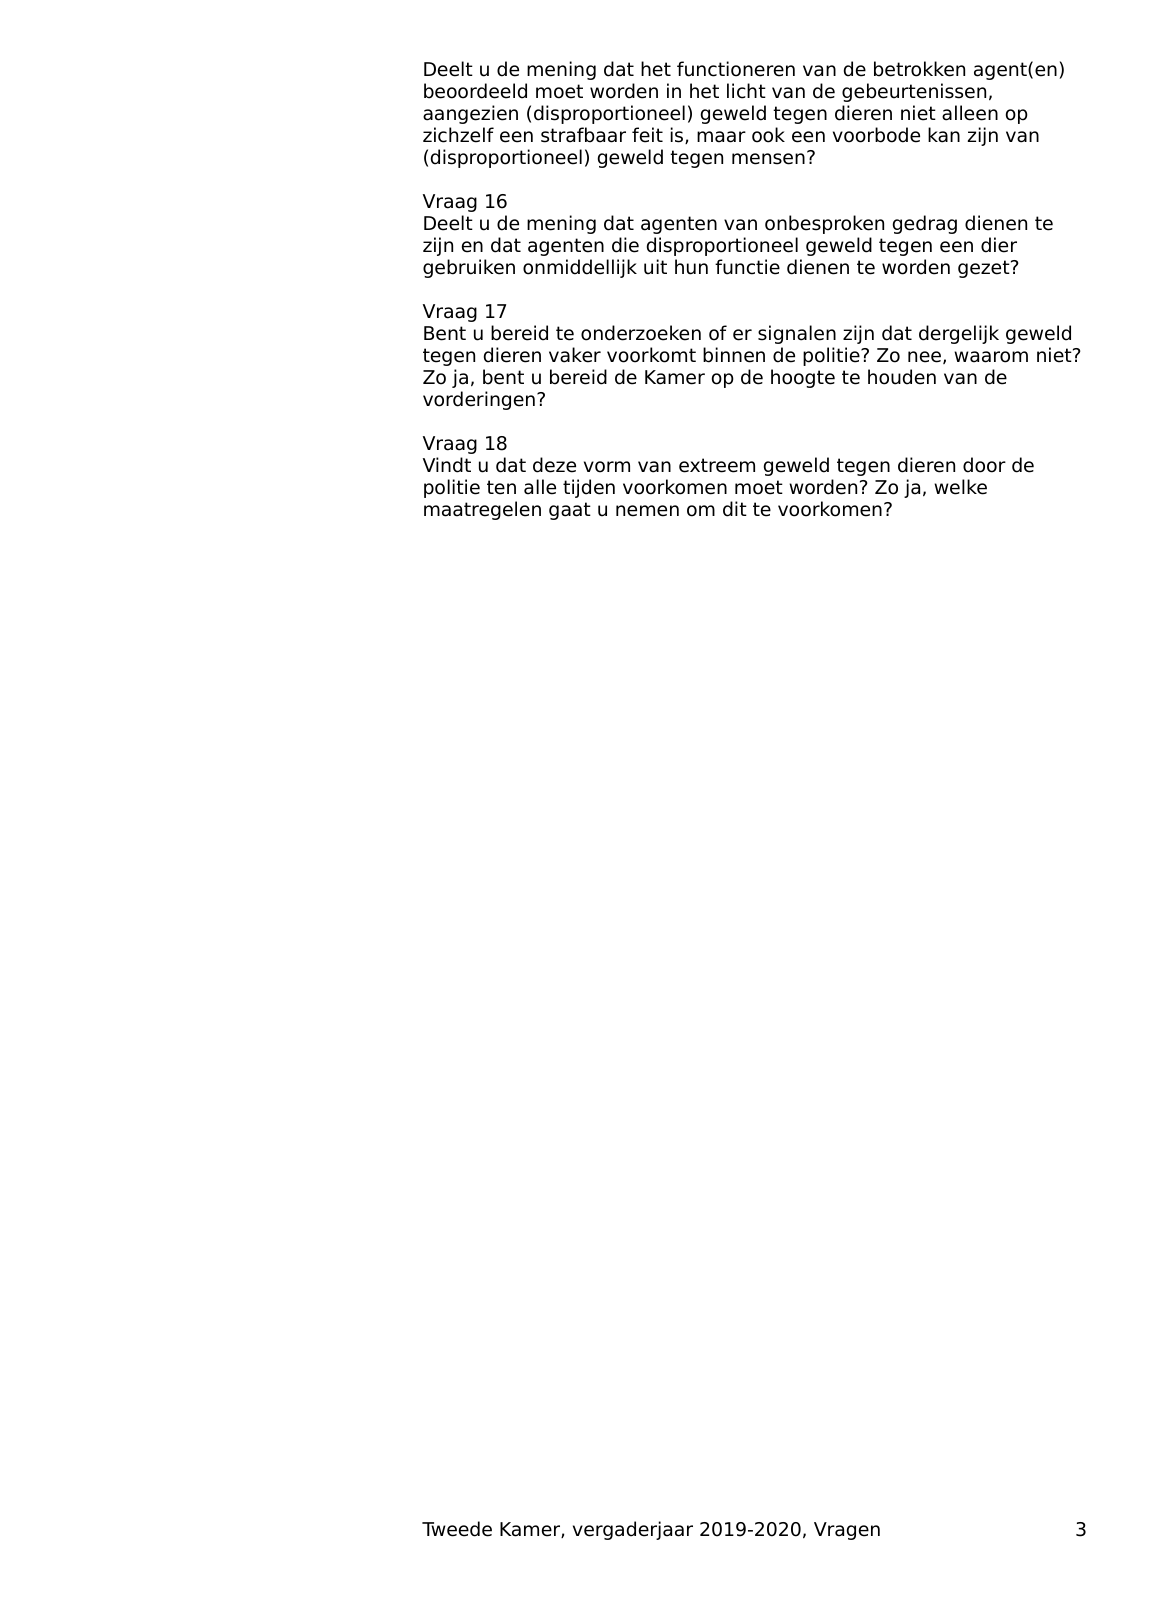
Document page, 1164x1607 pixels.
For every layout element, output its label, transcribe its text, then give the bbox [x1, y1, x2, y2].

text Deelt u de mening dat agenten van onbesproken gedrag dienen te zijn en dat agenten die disproportioneel geweld tegen een dier gebruiken onmiddellijk uit hun functie dienen te worden gezet? [422, 213, 1087, 279]
text Vindt u dat deze vorm van extreem geweld tegen dieren door de politie ten alle tijden voorkomen moet worden? Zo ja, welke maatregelen gaat u nemen om dit te voorkomen? [422, 455, 1087, 521]
text Bent u bereid te onderzoeken of er signalen zijn dat dergelijk geweld tegen dieren vaker voorkomt binnen de politie? Zo nee, waarom niet? Zo ja, bent u bereid de Kamer op de hoogte te houden van de vorderingen? [422, 323, 1087, 411]
text Vraag 16 [422, 191, 1087, 213]
text Vraag 18 [422, 433, 1087, 455]
text Deelt u de mening dat het functioneren van de betrokken agent(en) beoordeeld moet worden in het licht van de gebeurtenissen, aangezien (disproportioneel) geweld tegen dieren niet alleen op zichzelf een strafbaar feit is, maar ook een voorbode kan zijn van (disproportioneel) geweld tegen mensen? [422, 59, 1087, 169]
text Vraag 17 [422, 301, 1087, 323]
